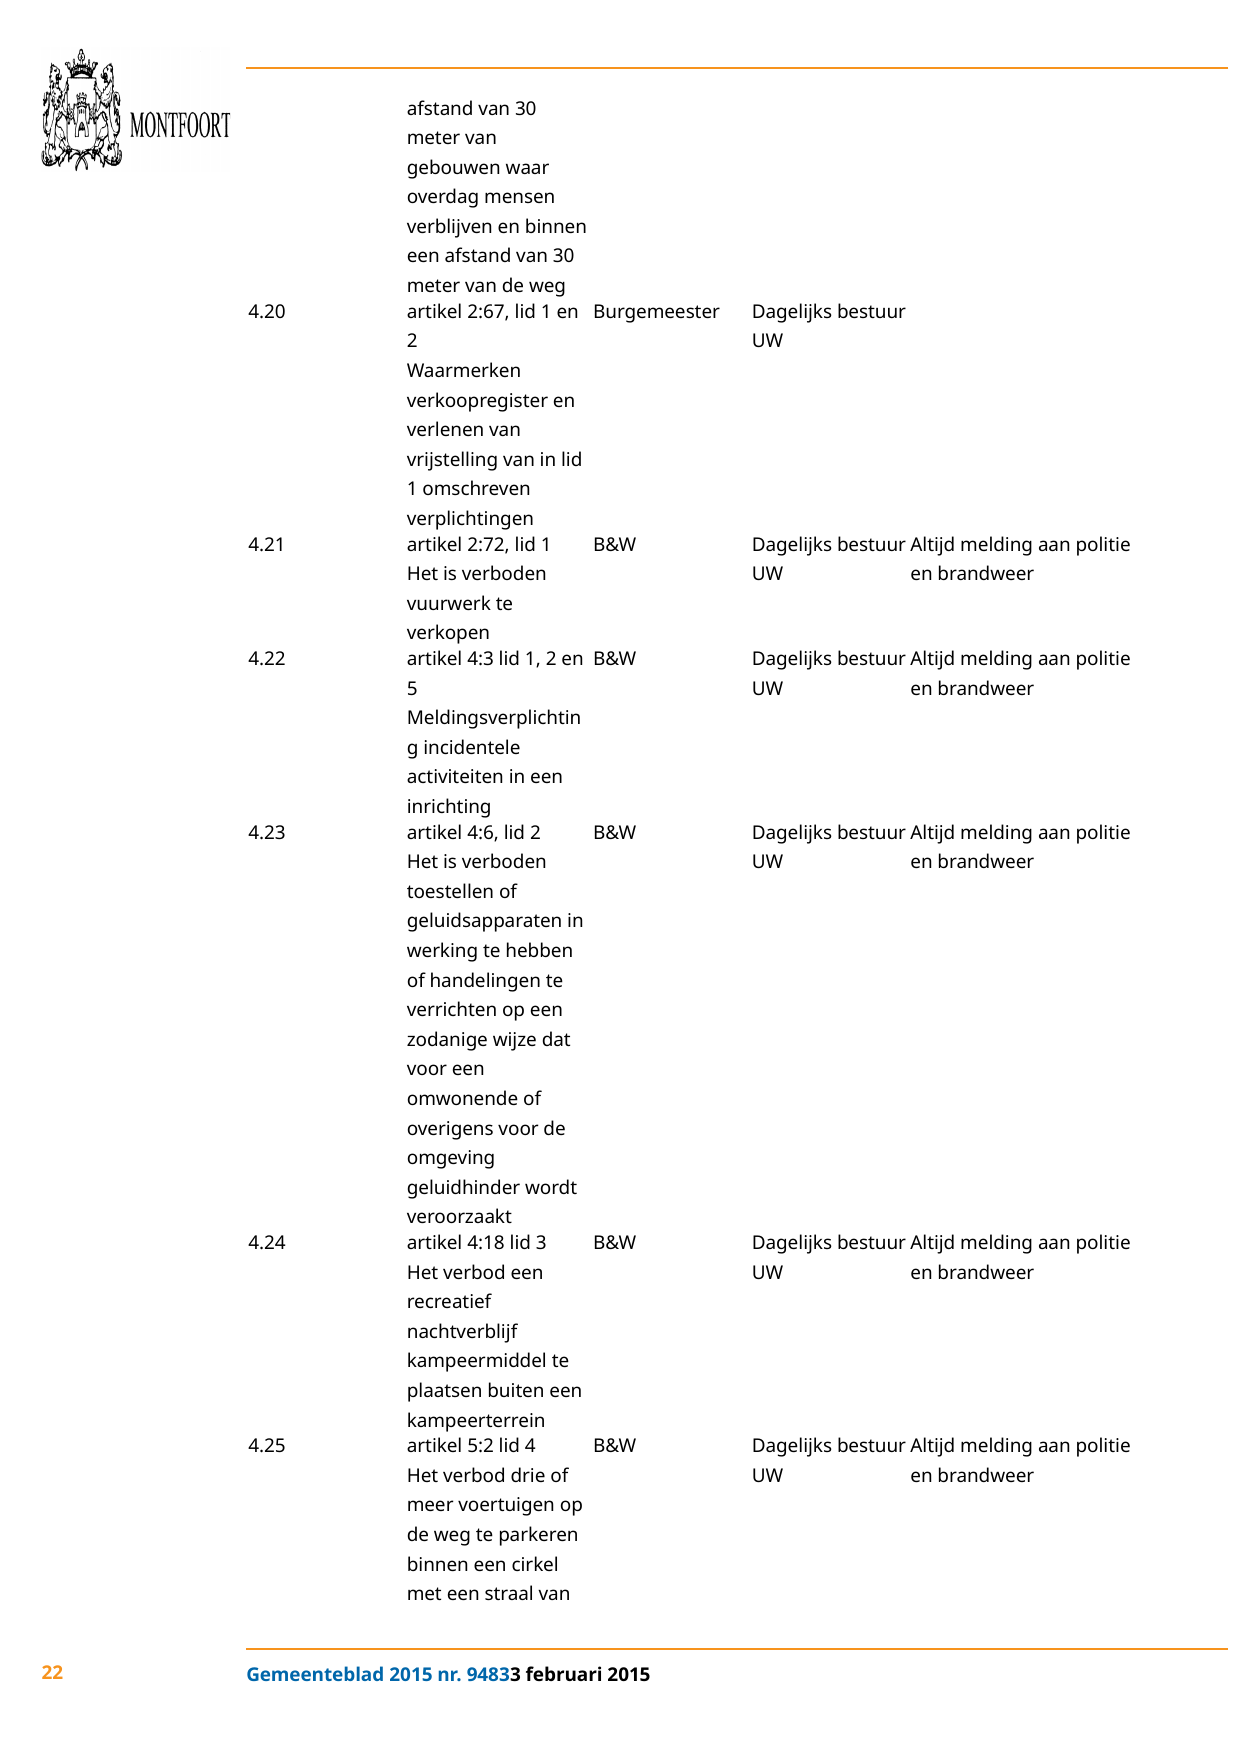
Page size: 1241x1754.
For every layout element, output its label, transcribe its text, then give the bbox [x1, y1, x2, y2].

table_cell 4.23 [248, 819, 407, 1229]
table_cell artikel 4:18 lid 3 Het verbod een recreatief nachtverblijf kampeermiddel te plaatsen buiten een kampeerterrein [407, 1229, 593, 1432]
table_cell B&W [593, 1433, 752, 1606]
table_cell B&W [593, 819, 752, 1229]
table_cell artikel 5:2 lid 4 Het verbod drie of meer voertuigen op de weg te parkeren binnen een cirkel met een straal van [407, 1433, 593, 1606]
table_cell Dagelijks bestuur UW [752, 1229, 910, 1432]
table_cell Dagelijks bestuur UW [752, 819, 910, 1229]
table_cell B&W [593, 645, 752, 819]
table_cell afstand van 30 meter van gebouwen waar overdag mensen verblijven en binnen een afstand van 30 meter van de weg [407, 95, 593, 298]
table_cell 4.21 [248, 531, 407, 645]
table_cell [910, 298, 1152, 531]
table_cell 4.25 [248, 1433, 407, 1606]
table_cell B&W [593, 531, 752, 645]
table_cell 4.22 [248, 645, 407, 819]
table_cell Altijd melding aan politie en brandweer [910, 1433, 1152, 1606]
picture [41, 47, 231, 172]
table_cell artikel 4:6, lid 2 Het is verboden toestellen of geluidsapparaten in werking te hebben of handelingen te verrichten op een zodanige wijze dat voor een omwonende of overigens voor de omgeving geluidhinder wordt veroorzaakt [407, 819, 593, 1229]
table_cell [752, 95, 910, 298]
table_cell Altijd melding aan politie en brandweer [910, 645, 1152, 819]
table_cell artikel 2:72, lid 1 Het is verboden vuurwerk te verkopen [407, 531, 593, 645]
table_cell Dagelijks bestuur UW [752, 645, 910, 819]
table_cell Altijd melding aan politie en brandweer [910, 1229, 1152, 1432]
table_cell [910, 95, 1152, 298]
table_cell B&W [593, 1229, 752, 1432]
table_cell Dagelijks bestuur UW [752, 531, 910, 645]
table_cell 4.24 [248, 1229, 407, 1432]
table_cell Dagelijks bestuur UW [752, 1433, 910, 1606]
table_cell Altijd melding aan politie en brandweer [910, 819, 1152, 1229]
table_cell artikel 2:67, lid 1 en 2 Waarmerken verkoopregister en verlenen van vrijstelling van in lid 1 omschreven verplichtingen [407, 298, 593, 531]
table_cell [593, 95, 752, 298]
table_cell 4.20 [248, 298, 407, 531]
table_cell artikel 4:3 lid 1, 2 en 5 Meldingsverplichting incidentele activiteiten in een inrichting [407, 645, 593, 819]
table_cell Dagelijks bestuur UW [752, 298, 910, 531]
table_cell Altijd melding aan politie en brandweer [910, 531, 1152, 645]
table_cell Burgemeester [593, 298, 752, 531]
table_cell [248, 95, 407, 298]
